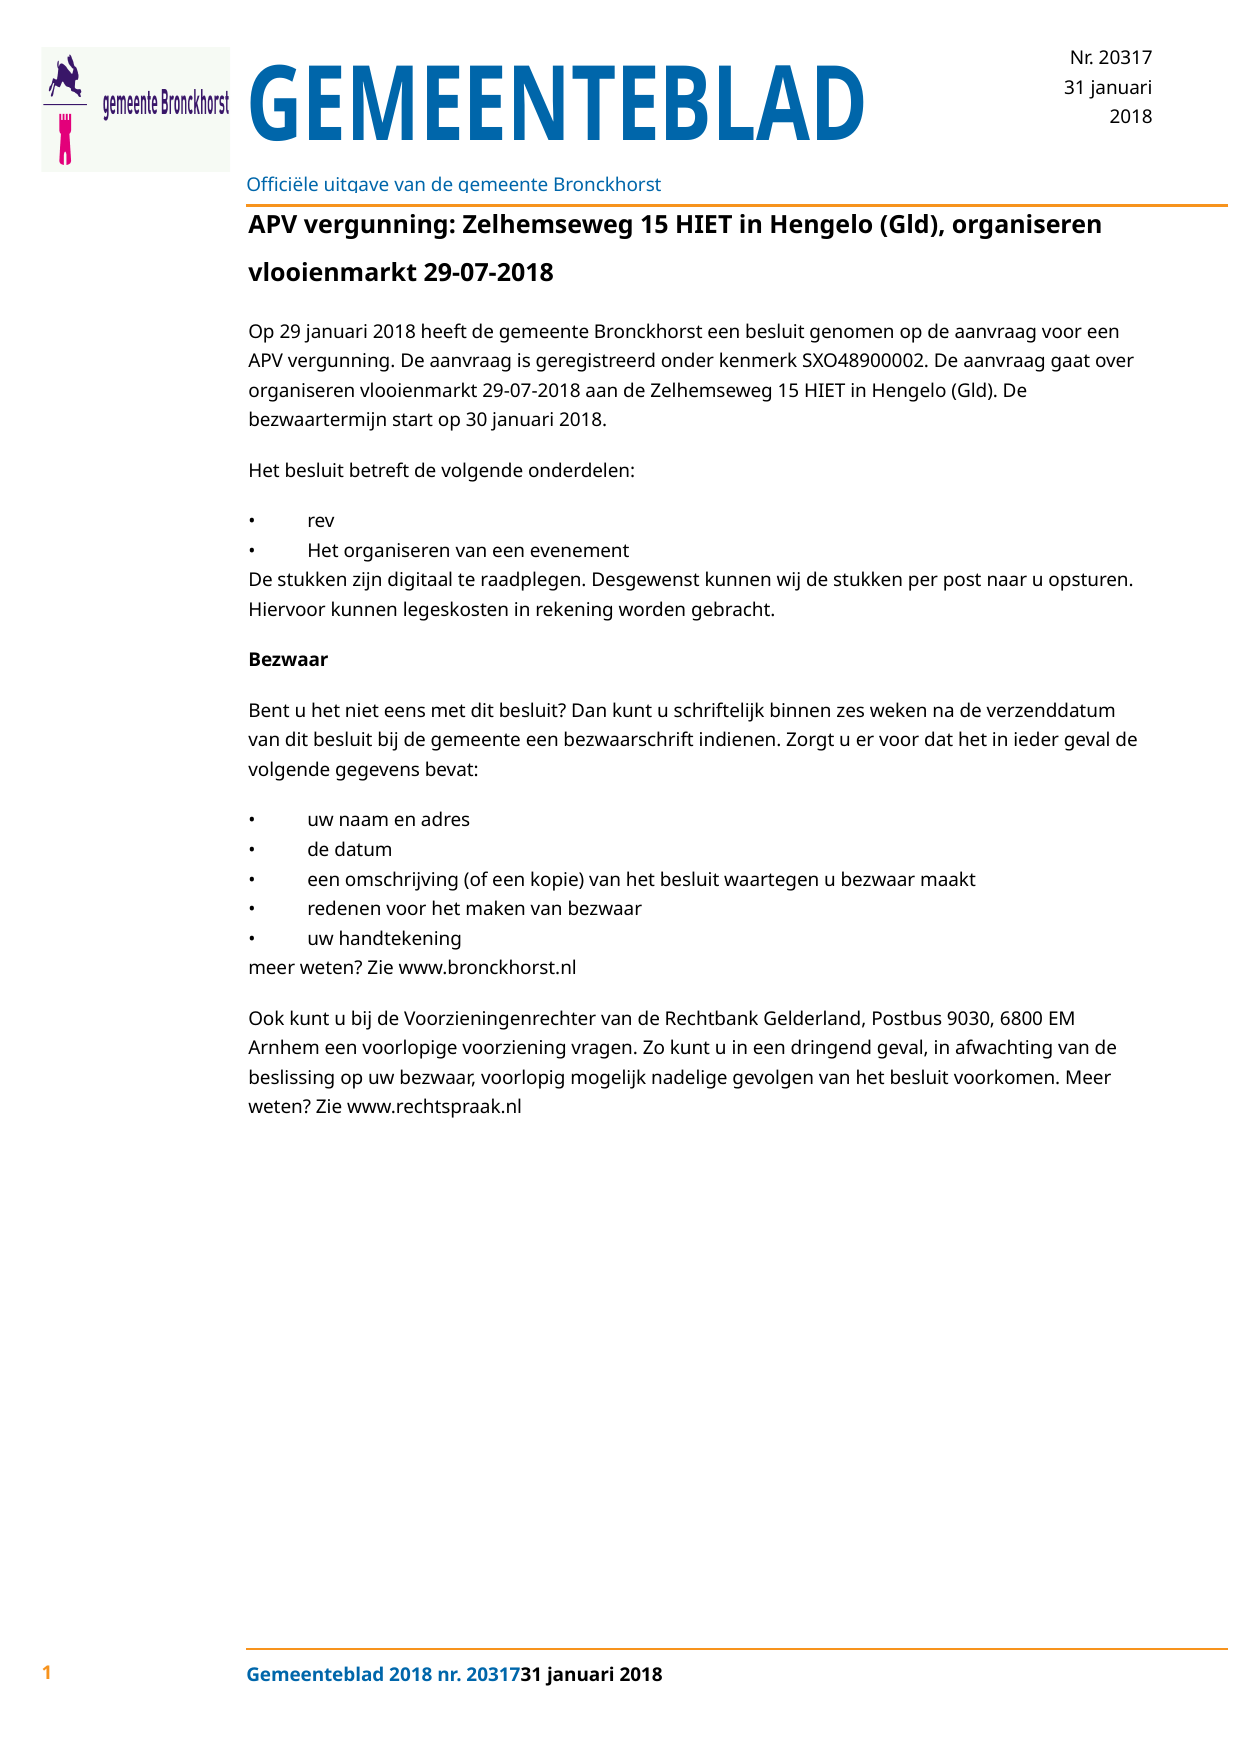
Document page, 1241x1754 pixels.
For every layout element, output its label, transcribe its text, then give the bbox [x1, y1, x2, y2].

text APV vergunning: Zelhemseweg 15 HIET in Hengelo (Gld), organiseren vlooienmarkt 29-07-2018 [248, 207, 1152, 288]
list een omschrijving (of een kopie) van het besluit waartegen u bezwaar maakt [248, 866, 1152, 892]
text Bent u het niet eens met dit besluit? Dan kunt u schriftelijk binnen zes weken na de verzenddatum van dit besluit bij de gemeente een bezwaarschrift indienen. Zorgt u er voor dat het in ieder geval de volgende gegevens bevat: [248, 697, 1152, 782]
text meer weten? Zie www.bronckhorst.nl [248, 954, 1152, 980]
list redenen voor het maken van bezwaar [248, 895, 1152, 921]
list de datum [248, 836, 1152, 862]
text Op 29 januari 2018 heeft de gemeente Bronckhorst een besluit genomen op de aanvraag voor een APV vergunning. De aanvraag is geregistreerd onder kenmerk SXO48900002. De aanvraag gaat over organiseren vlooienmarkt 29-07-2018 aan de Zelhemseweg 15 HIET in Hengelo (Gld). De bezwaartermijn start op 30 januari 2018. [248, 318, 1152, 432]
picture [41, 47, 231, 172]
text Bezwaar [248, 647, 1152, 672]
text Ook kunt u bij de Voorzieningenrechter van de Rechtbank Gelderland, Postbus 9030, 6800 EM Arnhem een voorlopige voorziening vragen. Zo kunt u in een dringend geval, in afwachting van de beslissing op uw bezwaar, voorlopig mogelijk nadelige gevolgen van het besluit voorkomen. Meer weten? Zie www.rechtspraak.nl [248, 1005, 1152, 1119]
list rev [248, 507, 1152, 533]
list uw naam en adres [248, 807, 1152, 832]
text Het besluit betreft de volgende onderdelen: [248, 457, 1152, 483]
list Het organiseren van een evenement [248, 537, 1152, 563]
list uw handtekening [248, 925, 1152, 951]
text De stukken zijn digitaal te raadplegen. Desgewenst kunnen wij de stukken per post naar u opsturen. Hiervoor kunnen legeskosten in rekening worden gebracht. [248, 567, 1152, 622]
